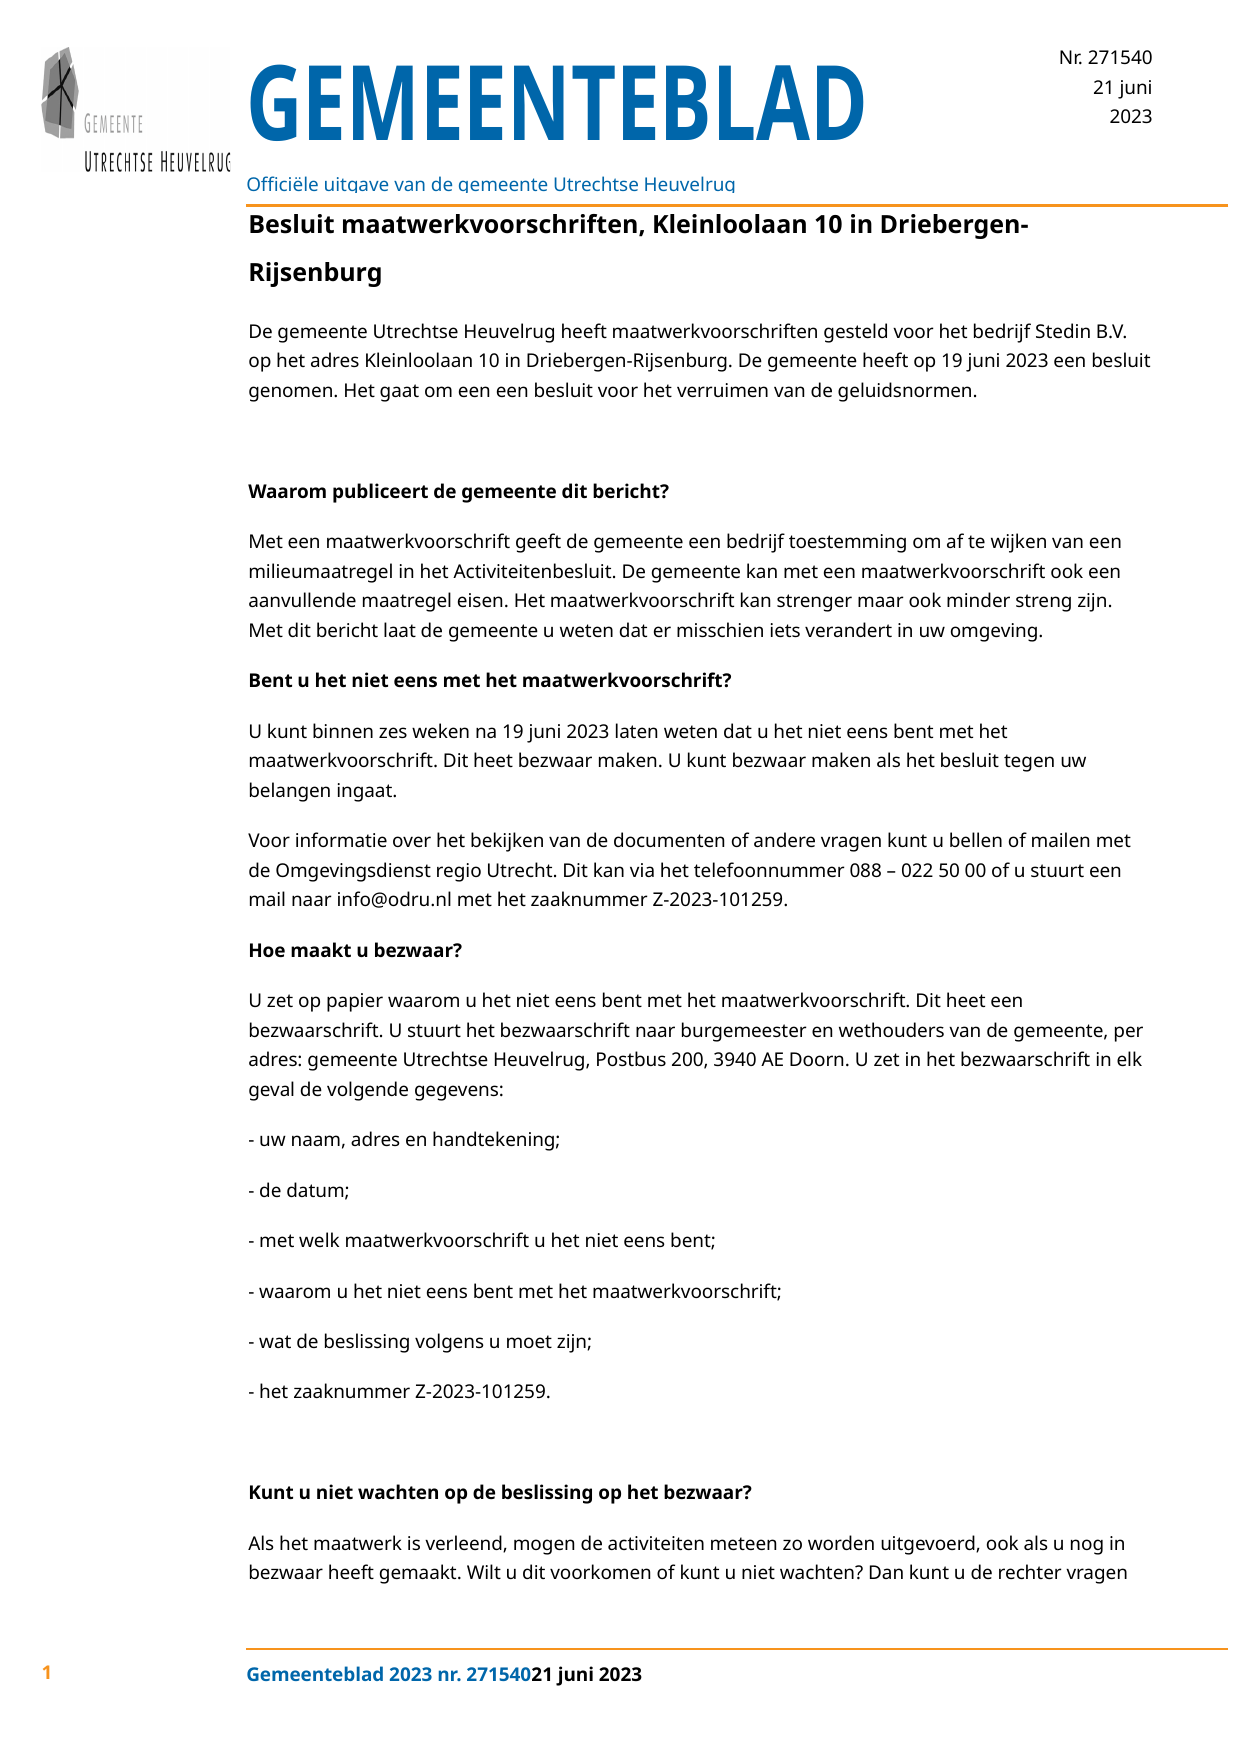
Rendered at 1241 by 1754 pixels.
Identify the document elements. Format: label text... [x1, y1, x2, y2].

text Kunt u niet wachten op de beslissing op het bezwaar? [248, 1479, 1152, 1505]
text - het zaaknummer Z-2023-101259. [248, 1379, 1152, 1404]
text U zet op papier waarom u het niet eens bent met het maatwerkvoorschrift. Dit heet een bezwaarschrift. U stuurt het bezwaarschrift naar burgemeester en wethouders van de gemeente, per adres: gemeente Utrechtse Heuvelrug, Postbus 200, 3940 AE Doorn. U zet in het bezwaarschrift in elk geval de volgende gegevens: [248, 987, 1152, 1102]
text - de datum; [248, 1177, 1152, 1203]
text - waarom u het niet eens bent met het maatwerkvoorschrift; [248, 1278, 1152, 1304]
text Met een maatwerkvoorschrift geeft de gemeente een bedrijf toestemming om af te wijken van een milieumaatregel in het Activiteitenbesluit. De gemeente kan met een maatwerkvoorschrift ook een aanvullende maatregel eisen. Het maatwerkvoorschrift kan strenger maar ook minder streng zijn. Met dit bericht laat de gemeente u weten dat er misschien iets verandert in uw omgeving. [248, 528, 1152, 643]
text Bent u het niet eens met het maatwerkvoorschrift? [248, 667, 1152, 693]
text - wat de beslissing volgens u moet zijn; [248, 1328, 1152, 1354]
text U kunt binnen zes weken na 19 juni 2023 laten weten dat u het niet eens bent met het maatwerkvoorschrift. Dit heet bezwaar maken. U kunt bezwaar maken als het besluit tegen uw belangen ingaat. [248, 718, 1152, 803]
text Hoe maakt u bezwaar? [248, 937, 1152, 963]
text Waarom publiceert de gemeente dit bericht? [248, 478, 1152, 504]
text Als het maatwerk is verleend, mogen de activiteiten meteen zo worden uitgevoerd, ook als u nog in bezwaar heeft gemaakt. Wilt u dit voorkomen of kunt u niet wachten? Dan kunt u de rechter vragen [248, 1530, 1152, 1585]
text - met welk maatwerkvoorschrift u het niet eens bent; [248, 1227, 1152, 1253]
text De gemeente Utrechtse Heuvelrug heeft maatwerkvoorschriften gesteld voor het bedrijf Stedin B.V. op het adres Kleinloolaan 10 in Driebergen-Rijsenburg. De gemeente heeft op 19 juni 2023 een besluit genomen. Het gaat om een een besluit voor het verruimen van de geluidsnormen. [248, 318, 1152, 403]
text - uw naam, adres en handtekening; [248, 1127, 1152, 1152]
picture [41, 47, 231, 172]
text Besluit maatwerkvoorschriften, Kleinloolaan 10 in Driebergen-Rijsenburg [248, 207, 1152, 288]
text Voor informatie over het bekijken van de documenten of andere vragen kunt u bellen of mailen met de Omgevingsdienst regio Utrecht. Dit kan via het telefoonnummer 088 – 022 50 00 of u stuurt een mail naar info@odru.nl met het zaaknummer Z-2023-101259. [248, 827, 1152, 912]
